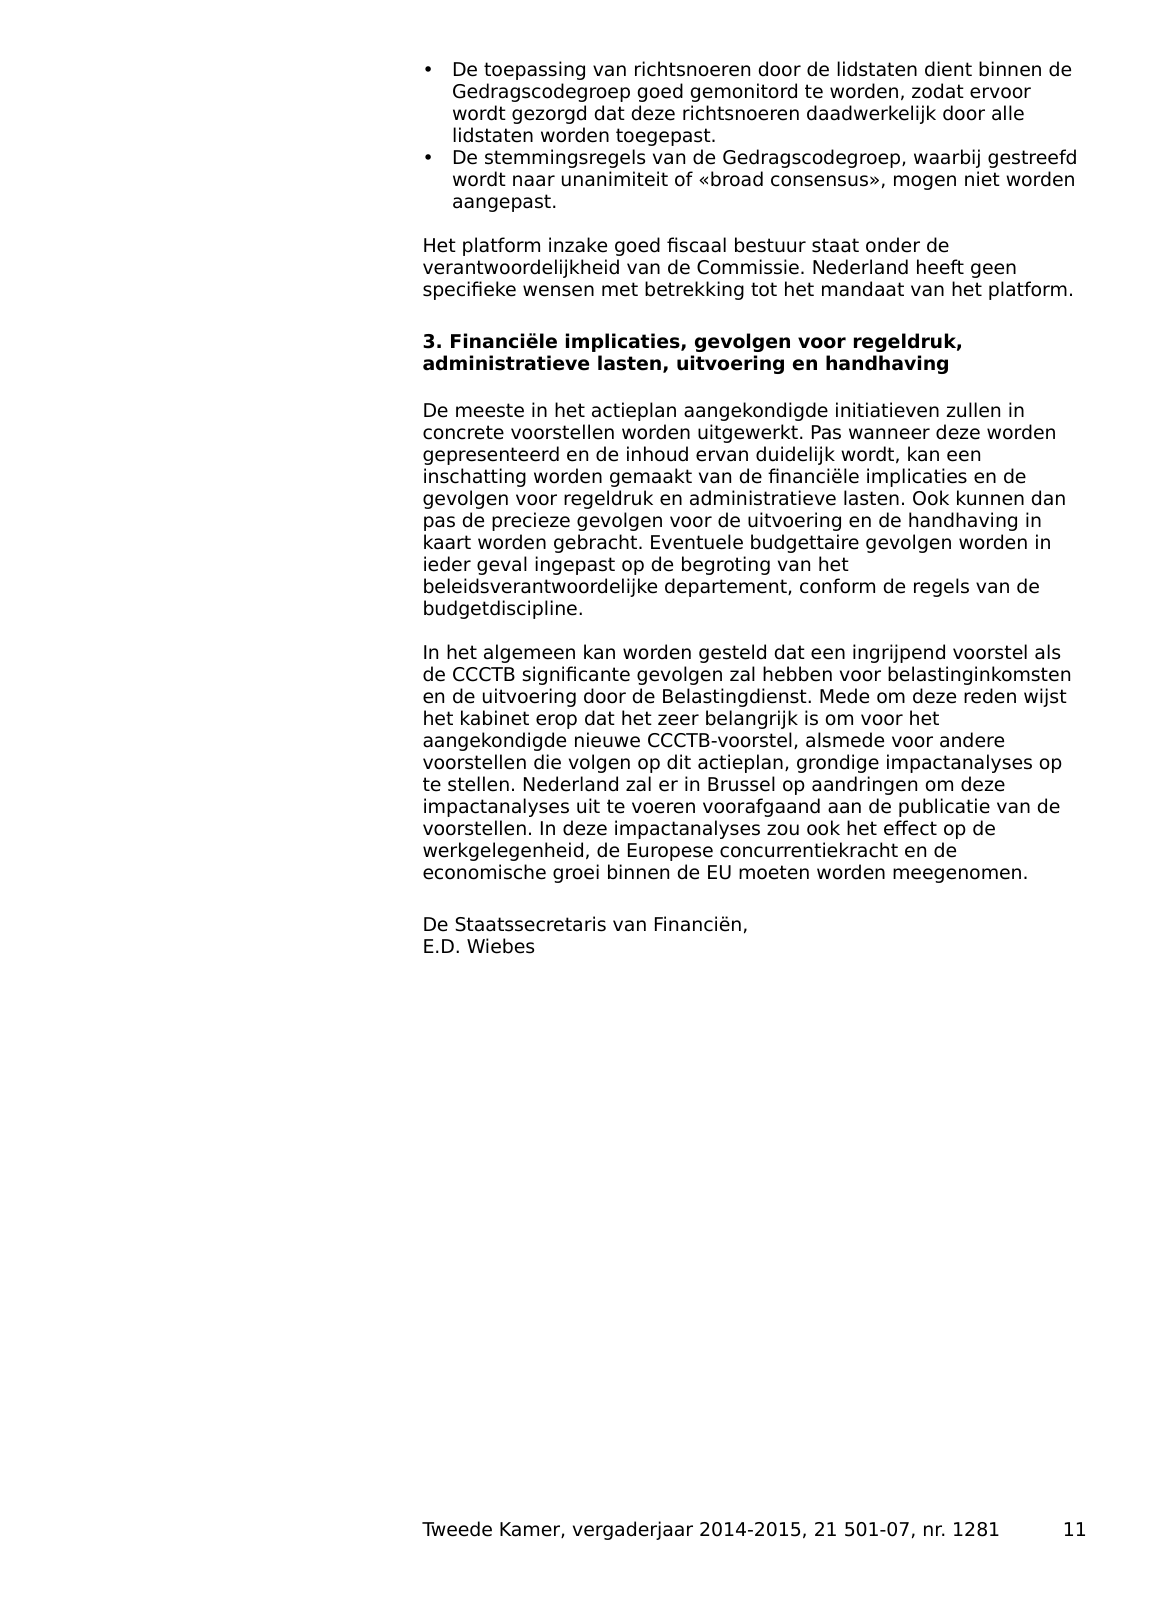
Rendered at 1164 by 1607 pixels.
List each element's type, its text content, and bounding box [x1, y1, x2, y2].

subtitle 3. Financiële implicaties, gevolgen voor regeldruk, administratieve lasten, uitvoering en handhaving [422, 331, 1087, 375]
text Het platform inzake goed fiscaal bestuur staat onder de verantwoordelijkheid van de Commissie. Nederland heeft geen specifieke wensen met betrekking tot het mandaat van het platform. [422, 235, 1087, 301]
text • De stemmingsregels van de Gedragscodegroep, waarbij gestreefd wordt naar unanimiteit of «broad consensus», mogen niet worden aangepast. [422, 147, 1087, 213]
text • De toepassing van richtsnoeren door de lidstaten dient binnen de Gedragscodegroep goed gemonitord te worden, zodat ervoor wordt gezorgd dat deze richtsnoeren daadwerkelijk door alle lidstaten worden toegepast. [422, 59, 1087, 147]
text In het algemeen kan worden gesteld dat een ingrijpend voorstel als de CCCTB significante gevolgen zal hebben voor belastinginkomsten en de uitvoering door de Belastingdienst. Mede om deze reden wijst het kabinet erop dat het zeer belangrijk is om voor het aangekondigde nieuwe CCCTB-voorstel, alsmede voor andere voorstellen die volgen op dit actieplan, grondige impactanalyses op te stellen. Nederland zal er in Brussel op aandringen om deze impactanalyses uit te voeren voorafgaand aan de publicatie van de voorstellen. In deze impactanalyses zou ook het effect op de werkgelegenheid, de Europese concurrentiekracht en de economische groei binnen de EU moeten worden meegenomen. [422, 642, 1087, 884]
text De Staatssecretaris van Financiën, E.D. Wiebes [422, 914, 1087, 958]
text De meeste in het actieplan aangekondigde initiatieven zullen in concrete voorstellen worden uitgewerkt. Pas wanneer deze worden gepresenteerd en de inhoud ervan duidelijk wordt, kan een inschatting worden gemaakt van de financiële implicaties en de gevolgen voor regeldruk en administratieve lasten. Ook kunnen dan pas de precieze gevolgen voor de uitvoering en de handhaving in kaart worden gebracht. Eventuele budgettaire gevolgen worden in ieder geval ingepast op de begroting van het beleidsverantwoordelijke departement, conform de regels van de budgetdiscipline. [422, 400, 1087, 620]
